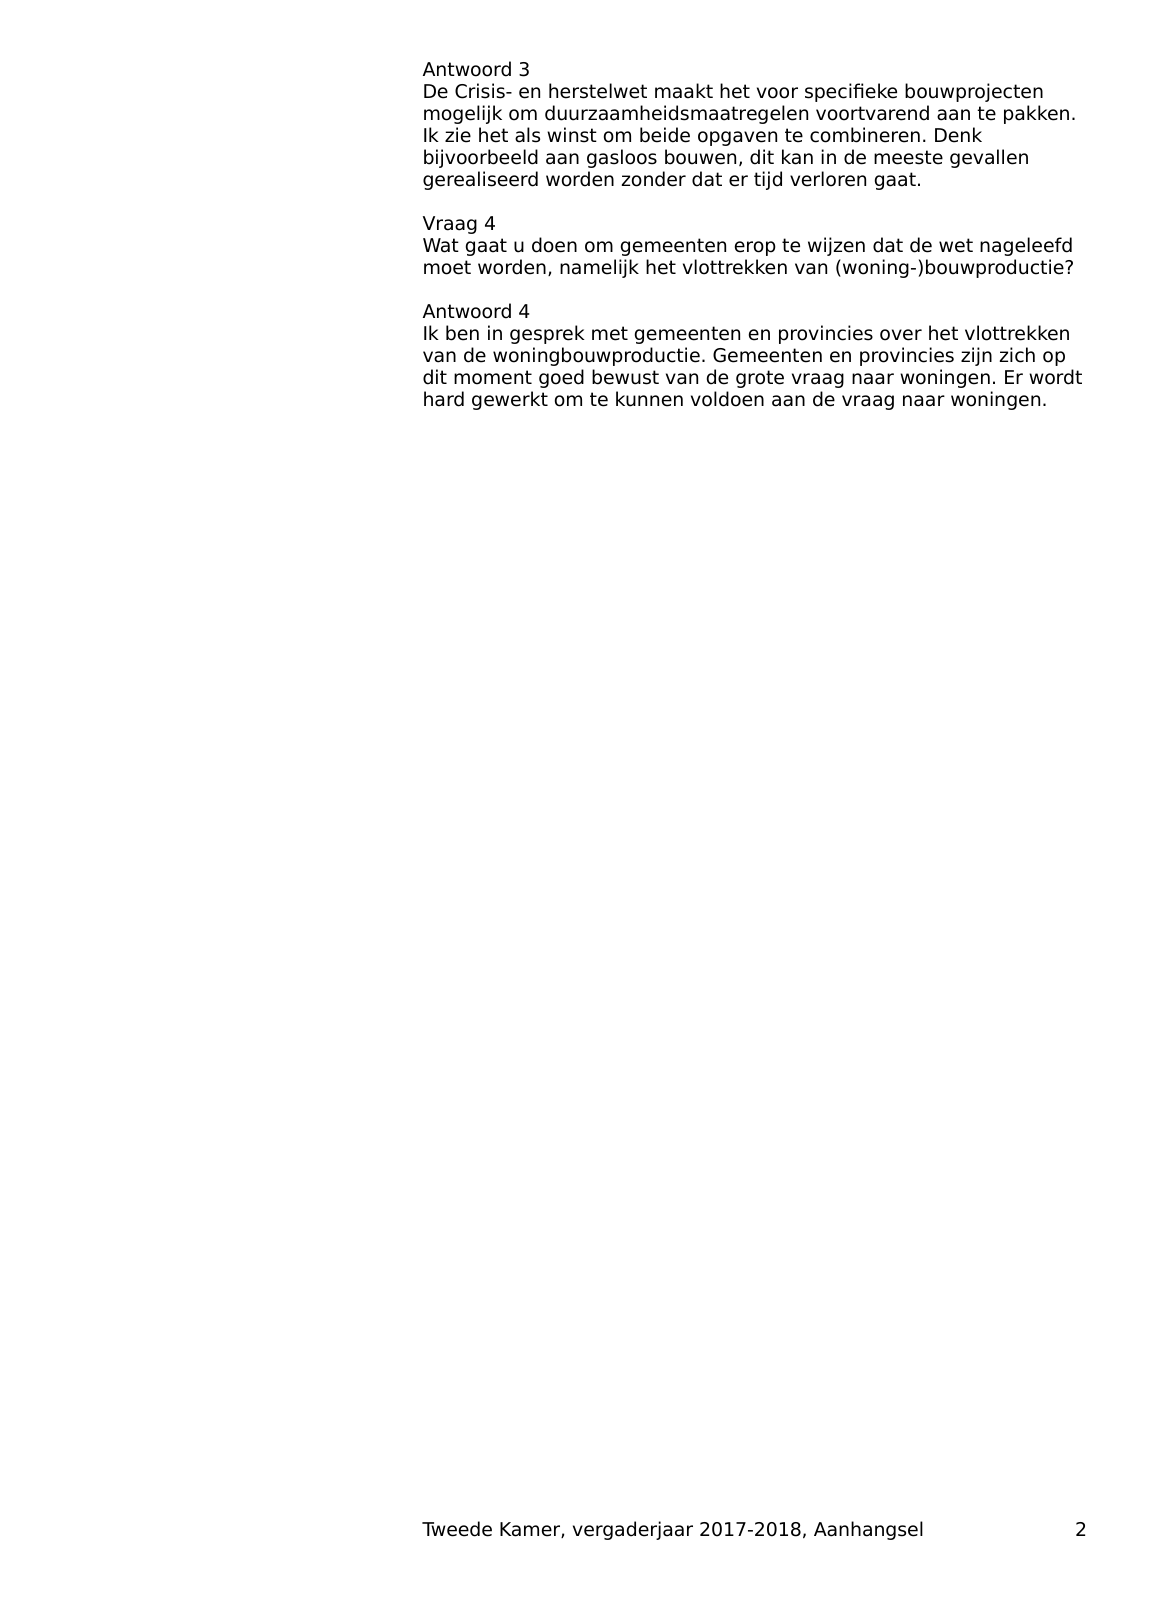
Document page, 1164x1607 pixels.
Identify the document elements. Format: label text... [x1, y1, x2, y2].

text Wat gaat u doen om gemeenten erop te wijzen dat de wet nageleefd moet worden, namelijk het vlottrekken van (woning-)bouwproductie? [422, 235, 1087, 279]
text De Crisis- en herstelwet maakt het voor specifieke bouwprojecten mogelijk om duurzaamheidsmaatregelen voortvarend aan te pakken. Ik zie het als winst om beide opgaven te combineren. Denk bijvoorbeeld aan gasloos bouwen, dit kan in de meeste gevallen gerealiseerd worden zonder dat er tijd verloren gaat. [422, 81, 1087, 191]
text Ik ben in gesprek met gemeenten en provincies over het vlottrekken van de woningbouwproductie. Gemeenten en provincies zijn zich op dit moment goed bewust van de grote vraag naar woningen. Er wordt hard gewerkt om te kunnen voldoen aan de vraag naar woningen. [422, 323, 1087, 411]
text Vraag 4 [422, 213, 1087, 235]
text Antwoord 3 [422, 59, 1087, 81]
text Antwoord 4 [422, 301, 1087, 323]
